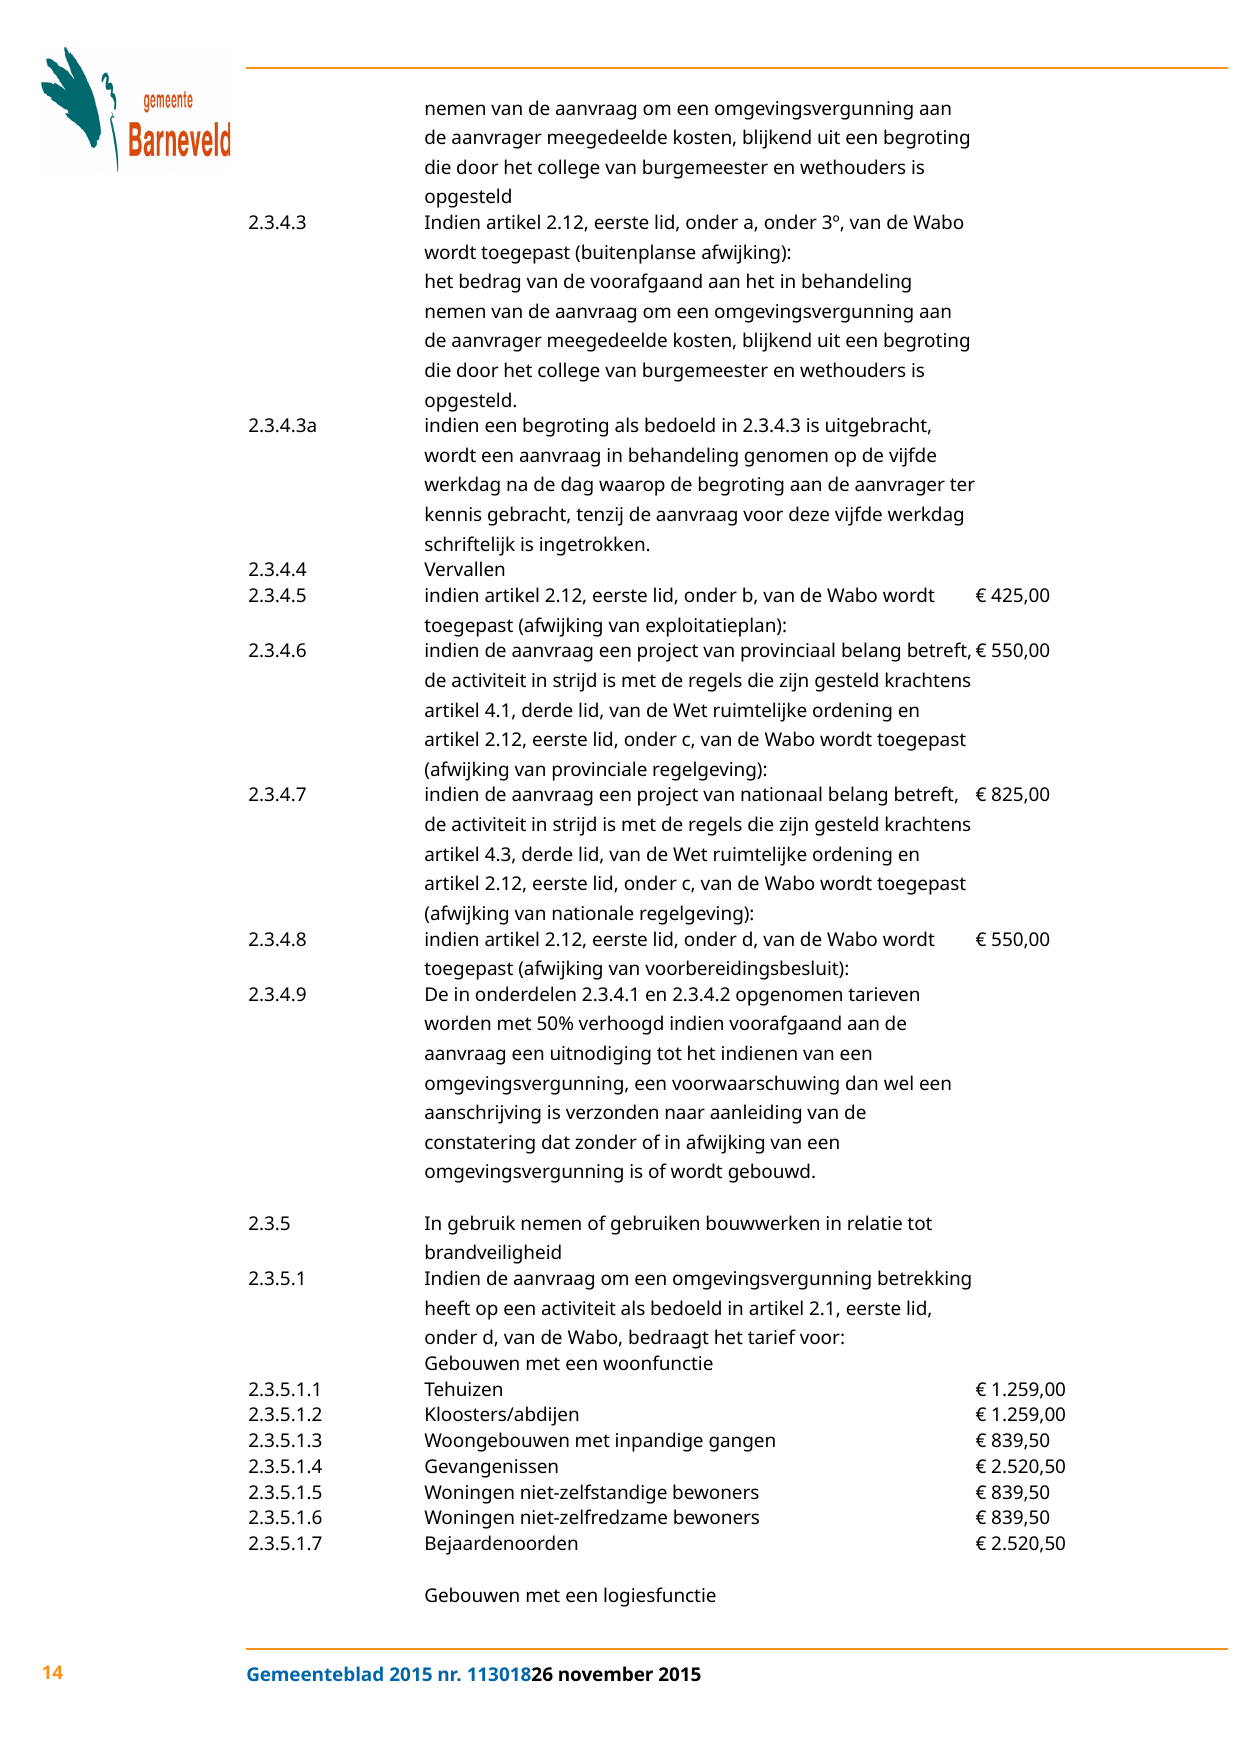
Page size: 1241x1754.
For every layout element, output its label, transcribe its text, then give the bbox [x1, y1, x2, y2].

table_cell € 2.520,50 [975, 1530, 1152, 1556]
table_cell De in onderdelen 2.3.4.1 en 2.3.4.2 opgenomen tarieven worden met 50% verhoogd indien voorafgaand aan de aanvraag een uitnodiging tot het indienen van een omgevingsvergunning, een voorwaarschuwing dan wel een aanschrijving is verzonden naar aanleiding van de constatering dat zonder of in afwijking van een omgevingsvergunning is of wordt gebouwd. [424, 981, 975, 1184]
table_cell 2.3.5.1.6 [248, 1505, 424, 1530]
table_cell [975, 557, 1152, 582]
table_cell 2.3.4.4 [248, 557, 424, 582]
table_cell € 839,50 [975, 1479, 1152, 1504]
table_cell [248, 95, 424, 209]
table_cell 2.3.4.3 [248, 209, 424, 412]
table_cell [248, 1582, 424, 1607]
table_cell [975, 1265, 1152, 1350]
table_cell 2.3.4.3a [248, 413, 424, 557]
table_cell indien de aanvraag een project van provinciaal belang betreft, de activiteit in strijd is met de regels die zijn gesteld krachtens artikel 4.1, derde lid, van de Wet ruimtelijke ordening en artikel 2.12, eerste lid, onder c, van de Wabo wordt toegepast (afwijking van provinciale regelgeving): [424, 638, 975, 782]
table_cell Indien de aanvraag om een omgevingsvergunning betrekking heeft op een activiteit als bedoeld in artikel 2.1, eerste lid, onder d, van de Wabo, bedraagt het tarief voor: [424, 1265, 975, 1350]
table_cell 2.3.5.1.5 [248, 1479, 424, 1504]
table_cell 2.3.5.1 [248, 1265, 424, 1350]
table_cell € 550,00 [975, 926, 1152, 981]
table_cell 2.3.4.7 [248, 782, 424, 926]
table_cell € 825,00 [975, 782, 1152, 926]
table_cell € 425,00 [975, 582, 1152, 638]
table_cell [975, 1350, 1152, 1376]
table_cell € 2.520,50 [975, 1453, 1152, 1479]
table_cell Vervallen [424, 557, 975, 582]
table_cell 2.3.5.1.4 [248, 1453, 424, 1479]
table_cell Bejaardenoorden [424, 1530, 975, 1556]
table_cell [975, 1582, 1152, 1607]
table_cell 2.3.4.5 [248, 582, 424, 638]
table_cell 2.3.5.1.1 [248, 1376, 424, 1402]
table_cell [975, 981, 1152, 1184]
table_cell € 1.259,00 [975, 1376, 1152, 1402]
table_cell Indien artikel 2.12, eerste lid, onder a, onder 3º, van de Wabo wordt toegepast (buitenplanse afwijking): het bedrag van de voorafgaand aan het in behandeling nemen van de aanvraag om een omgevingsvergunning aan de aanvrager meegedeelde kosten, blijkend uit een begroting die door het college van burgemeester en wethouders is opgesteld. [424, 209, 975, 412]
table_cell [975, 413, 1152, 557]
table_cell [248, 1556, 424, 1582]
table_cell 2.3.5.1.2 [248, 1402, 424, 1427]
table_cell [424, 1184, 975, 1210]
table_cell nemen van de aanvraag om een omgevingsvergunning aan de aanvrager meegedeelde kosten, blijkend uit een begroting die door het college van burgemeester en wethouders is opgesteld [424, 95, 975, 209]
table_cell [424, 1556, 975, 1582]
table_cell Woningen niet-zelfredzame bewoners [424, 1505, 975, 1530]
table_cell indien artikel 2.12, eerste lid, onder b, van de Wabo wordt toegepast (afwijking van exploitatieplan): [424, 582, 975, 638]
table_cell Gevangenissen [424, 1453, 975, 1479]
picture [41, 47, 231, 172]
table_cell 2.3.4.9 [248, 981, 424, 1184]
table_cell Kloosters/abdijen [424, 1402, 975, 1427]
table_cell [248, 1184, 424, 1210]
table_cell € 1.259,00 [975, 1402, 1152, 1427]
table_cell € 550,00 [975, 638, 1152, 782]
table_cell Gebouwen met een logiesfunctie [424, 1582, 975, 1607]
table_cell Woningen niet-zelfstandige bewoners [424, 1479, 975, 1504]
table_cell indien de aanvraag een project van nationaal belang betreft, de activiteit in strijd is met de regels die zijn gesteld krachtens artikel 4.3, derde lid, van de Wet ruimtelijke ordening en artikel 2.12, eerste lid, onder c, van de Wabo wordt toegepast (afwijking van nationale regelgeving): [424, 782, 975, 926]
table_cell In gebruik nemen of gebruiken bouwwerken in relatie tot brandveiligheid [424, 1210, 975, 1265]
table_cell Tehuizen [424, 1376, 975, 1402]
table_cell Gebouwen met een woonfunctie [424, 1350, 975, 1376]
table_cell [975, 209, 1152, 412]
table_cell [975, 1210, 1152, 1265]
table_cell [975, 1184, 1152, 1210]
table_cell € 839,50 [975, 1505, 1152, 1530]
table_cell € 839,50 [975, 1428, 1152, 1453]
table_cell 2.3.5.1.7 [248, 1530, 424, 1556]
table_cell 2.3.4.8 [248, 926, 424, 981]
table_cell 2.3.5.1.3 [248, 1428, 424, 1453]
table_cell indien artikel 2.12, eerste lid, onder d, van de Wabo wordt toegepast (afwijking van voorbereidingsbesluit): [424, 926, 975, 981]
table_cell [975, 1556, 1152, 1582]
table_cell 2.3.4.6 [248, 638, 424, 782]
table_cell [975, 95, 1152, 209]
table_cell Woongebouwen met inpandige gangen [424, 1428, 975, 1453]
table_cell 2.3.5 [248, 1210, 424, 1265]
table_cell indien een begroting als bedoeld in 2.3.4.3 is uitgebracht, wordt een aanvraag in behandeling genomen op de vijfde werkdag na de dag waarop de begroting aan de aanvrager ter kennis gebracht, tenzij de aanvraag voor deze vijfde werkdag schriftelijk is ingetrokken. [424, 413, 975, 557]
table_cell [248, 1350, 424, 1376]
